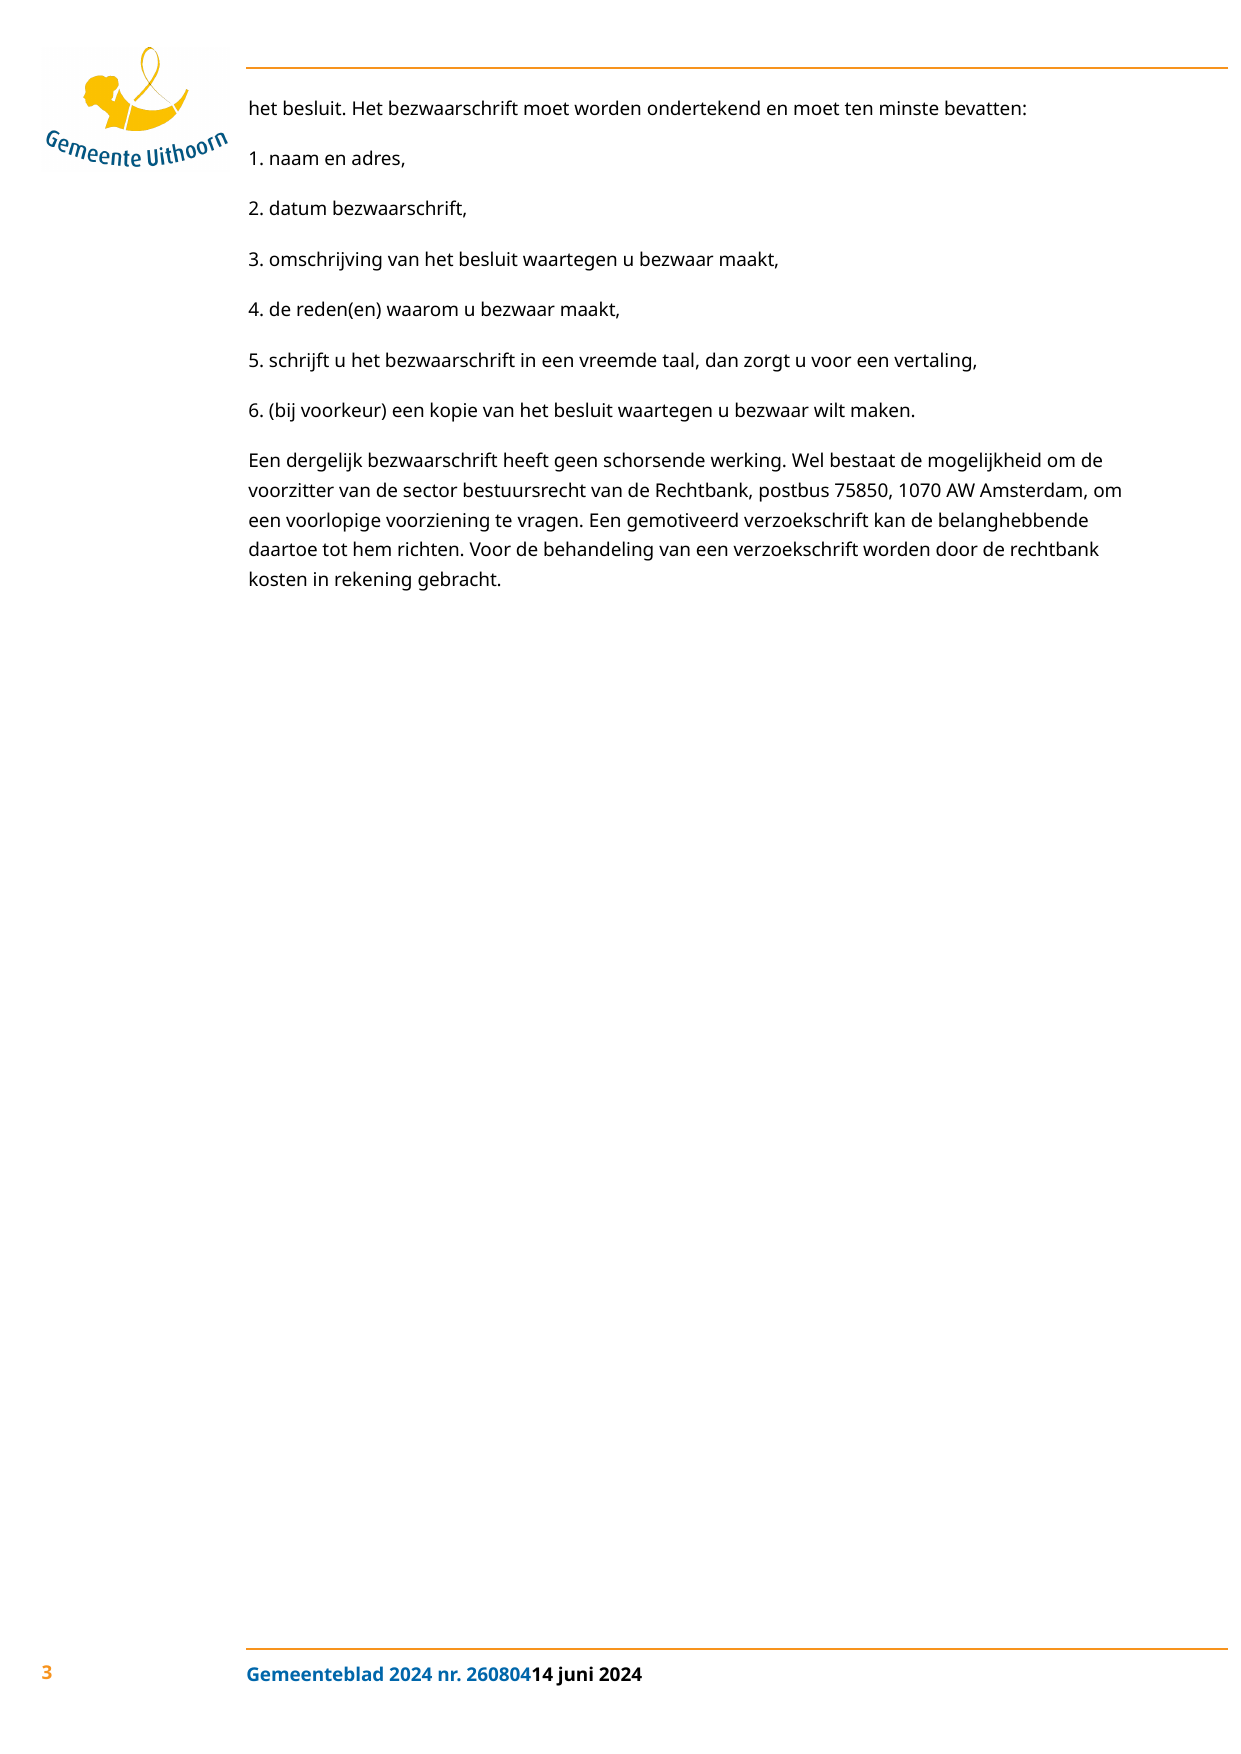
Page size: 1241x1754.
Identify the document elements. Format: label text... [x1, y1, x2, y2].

text 1. naam en adres, [248, 145, 1152, 171]
text Een dergelijk bezwaarschrift heeft geen schorsende werking. Wel bestaat de mogelijkheid om de voorzitter van de sector bestuursrecht van de Rechtbank, postbus 75850, 1070 AW Amsterdam, om een voorlopige voorziening te vragen. Een gemotiveerd verzoekschrift kan de belanghebbende daartoe tot hem richten. Voor de behandeling van een verzoekschrift worden door de rechtbank kosten in rekening gebracht. [248, 448, 1152, 592]
picture [41, 47, 231, 172]
text 6. (bij voorkeur) een kopie van het besluit waartegen u bezwaar wilt maken. [248, 397, 1152, 423]
text 4. de reden(en) waarom u bezwaar maakt, [248, 296, 1152, 322]
text 2. datum bezwaarschrift, [248, 196, 1152, 221]
text het besluit. Het bezwaarschrift moet worden ondertekend en moet ten minste bevatten: [248, 95, 1152, 121]
text 3. omschrijving van het besluit waartegen u bezwaar maakt, [248, 246, 1152, 272]
text 5. schrijft u het bezwaarschrift in een vreemde taal, dan zorgt u voor een vertaling, [248, 347, 1152, 373]
